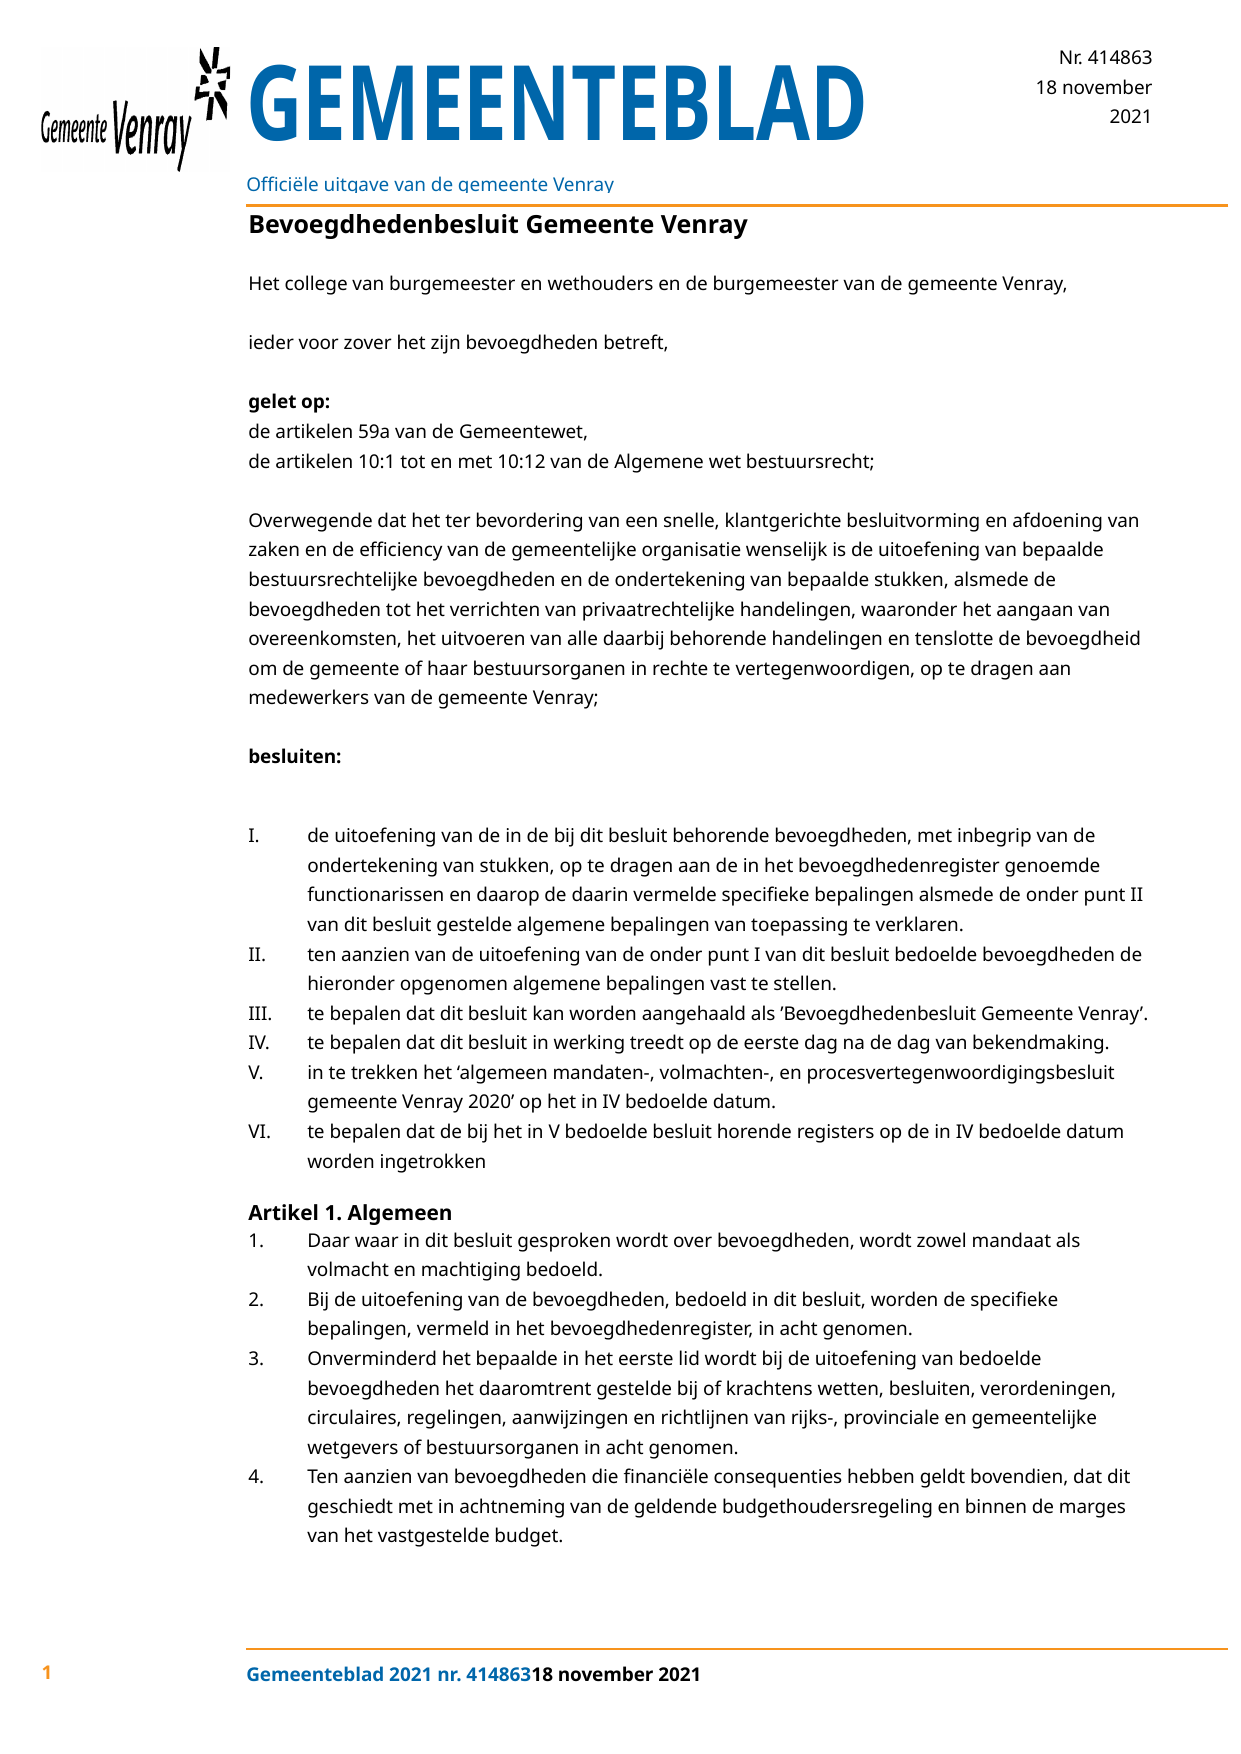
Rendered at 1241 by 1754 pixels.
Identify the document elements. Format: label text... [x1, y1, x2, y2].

text besluiten: [248, 744, 1152, 769]
text ieder voor zover het zijn bevoegdheden betreft, [248, 329, 1152, 355]
list in te trekken het ‘algemeen mandaten-, volmachten-, en procesvertegenwoordigingsbesluit gemeente Venray 2020’ op het in IV bedoelde datum. [248, 1059, 1152, 1114]
list ten aanzien van de uitoefening van de onder punt I van dit besluit bedoelde bevoegdheden de hieronder opgenomen algemene bepalingen vast te stellen. [248, 941, 1152, 996]
list te bepalen dat dit besluit kan worden aangehaald als ’Bevoegdhedenbesluit Gemeente Venray’. [248, 1000, 1152, 1026]
list Onverminderd het bepaalde in het eerste lid wordt bij de uitoefening van bedoelde bevoegdheden het daaromtrent gestelde bij of krachtens wetten, besluiten, verordeningen, circulaires, regelingen, aanwijzingen en richtlijnen van rijks-, provinciale en gemeentelijke wetgevers of bestuursorganen in acht genomen. [248, 1345, 1152, 1459]
text Overwegende dat het ter bevordering van een snelle, klantgerichte besluitvorming en afdoening van zaken en de efficiency van de gemeentelijke organisatie wenselijk is de uitoefening van bepaalde bestuursrechtelijke bevoegdheden en de ondertekening van bepaalde stukken, alsmede de bevoegdheden tot het verrichten van privaatrechtelijke handelingen, waaronder het aangaan van overeenkomsten, het uitvoeren van alle daarbij behorende handelingen en tenslotte de bevoegdheid om de gemeente of haar bestuursorganen in rechte te vertegenwoordigen, op te dragen aan medewerkers van de gemeente Venray; [248, 507, 1152, 710]
text Het college van burgemeester en wethouders en de burgemeester van de gemeente Venray, [248, 270, 1152, 296]
text gelet op: [248, 389, 1152, 414]
list te bepalen dat dit besluit in werking treedt op de eerste dag na de dag van bekendmaking. [248, 1029, 1152, 1055]
text de artikelen 10:1 tot en met 10:12 van de Algemene wet bestuursrecht; [248, 448, 1152, 473]
text Artikel 1. Algemeen [248, 1198, 1152, 1227]
text de artikelen 59a van de Gemeentewet, [248, 418, 1152, 444]
picture [41, 47, 231, 172]
list Bij de uitoefening van de bevoegdheden, bedoeld in dit besluit, worden de specifieke bepalingen, vermeld in het bevoegdhedenregister, in acht genomen. [248, 1286, 1152, 1341]
list te bepalen dat de bij het in V bedoelde besluit horende registers op de in IV bedoelde datum worden ingetrokken [248, 1118, 1152, 1174]
list Ten aanzien van bevoegdheden die financiële consequenties hebben geldt bovendien, dat dit geschiedt met in achtneming van de geldende budgethoudersregeling en binnen de marges van het vastgestelde budget. [248, 1463, 1152, 1548]
list Daar waar in dit besluit gesproken wordt over bevoegdheden, wordt zowel mandaat als volmacht en machtiging bedoeld. [248, 1227, 1152, 1282]
list de uitoefening van de in de bij dit besluit behorende bevoegdheden, met inbegrip van de ondertekening van stukken, op te dragen aan de in het bevoegdhedenregister genoemde functionarissen en daarop de daarin vermelde specifieke bepalingen alsmede de onder punt II van dit besluit gestelde algemene bepalingen van toepassing te verklaren. [248, 822, 1152, 937]
text Bevoegdhedenbesluit Gemeente Venray [248, 207, 1152, 241]
